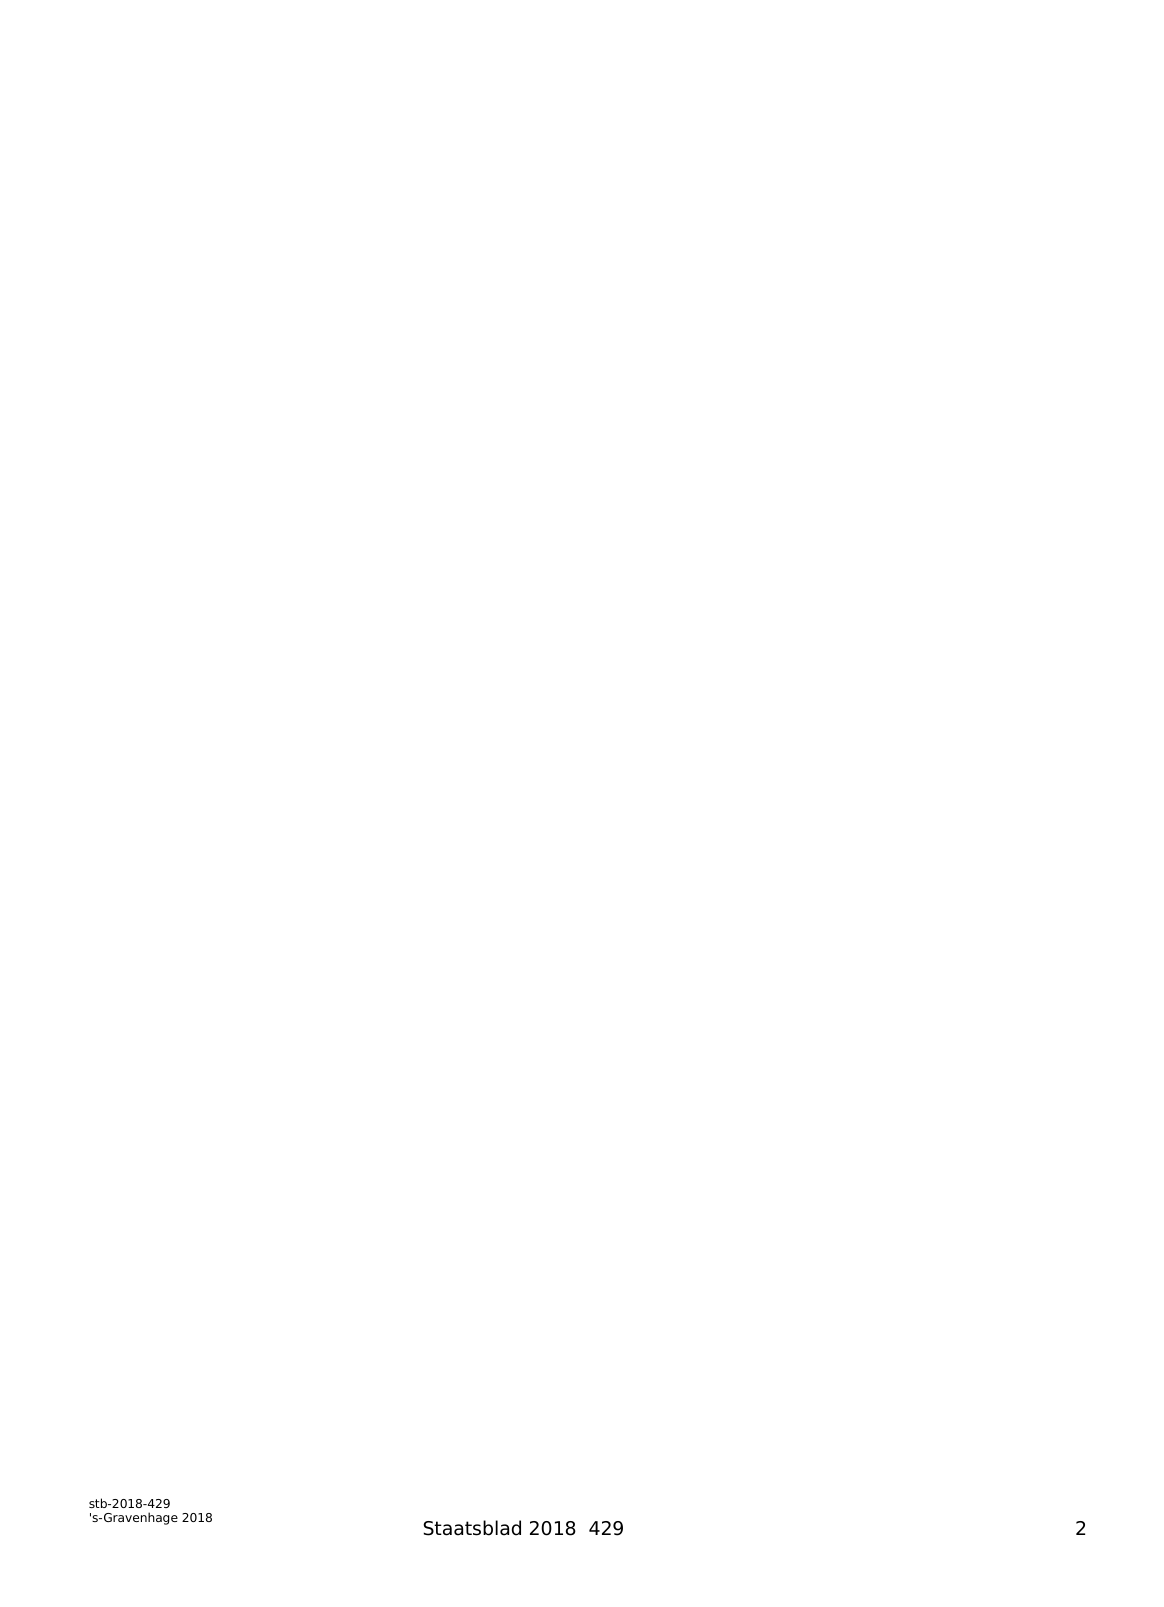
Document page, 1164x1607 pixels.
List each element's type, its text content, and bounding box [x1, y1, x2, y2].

text 's-Gravenhage 2018 [88, 1511, 323, 1525]
text stb-2018-429 [88, 1497, 323, 1511]
